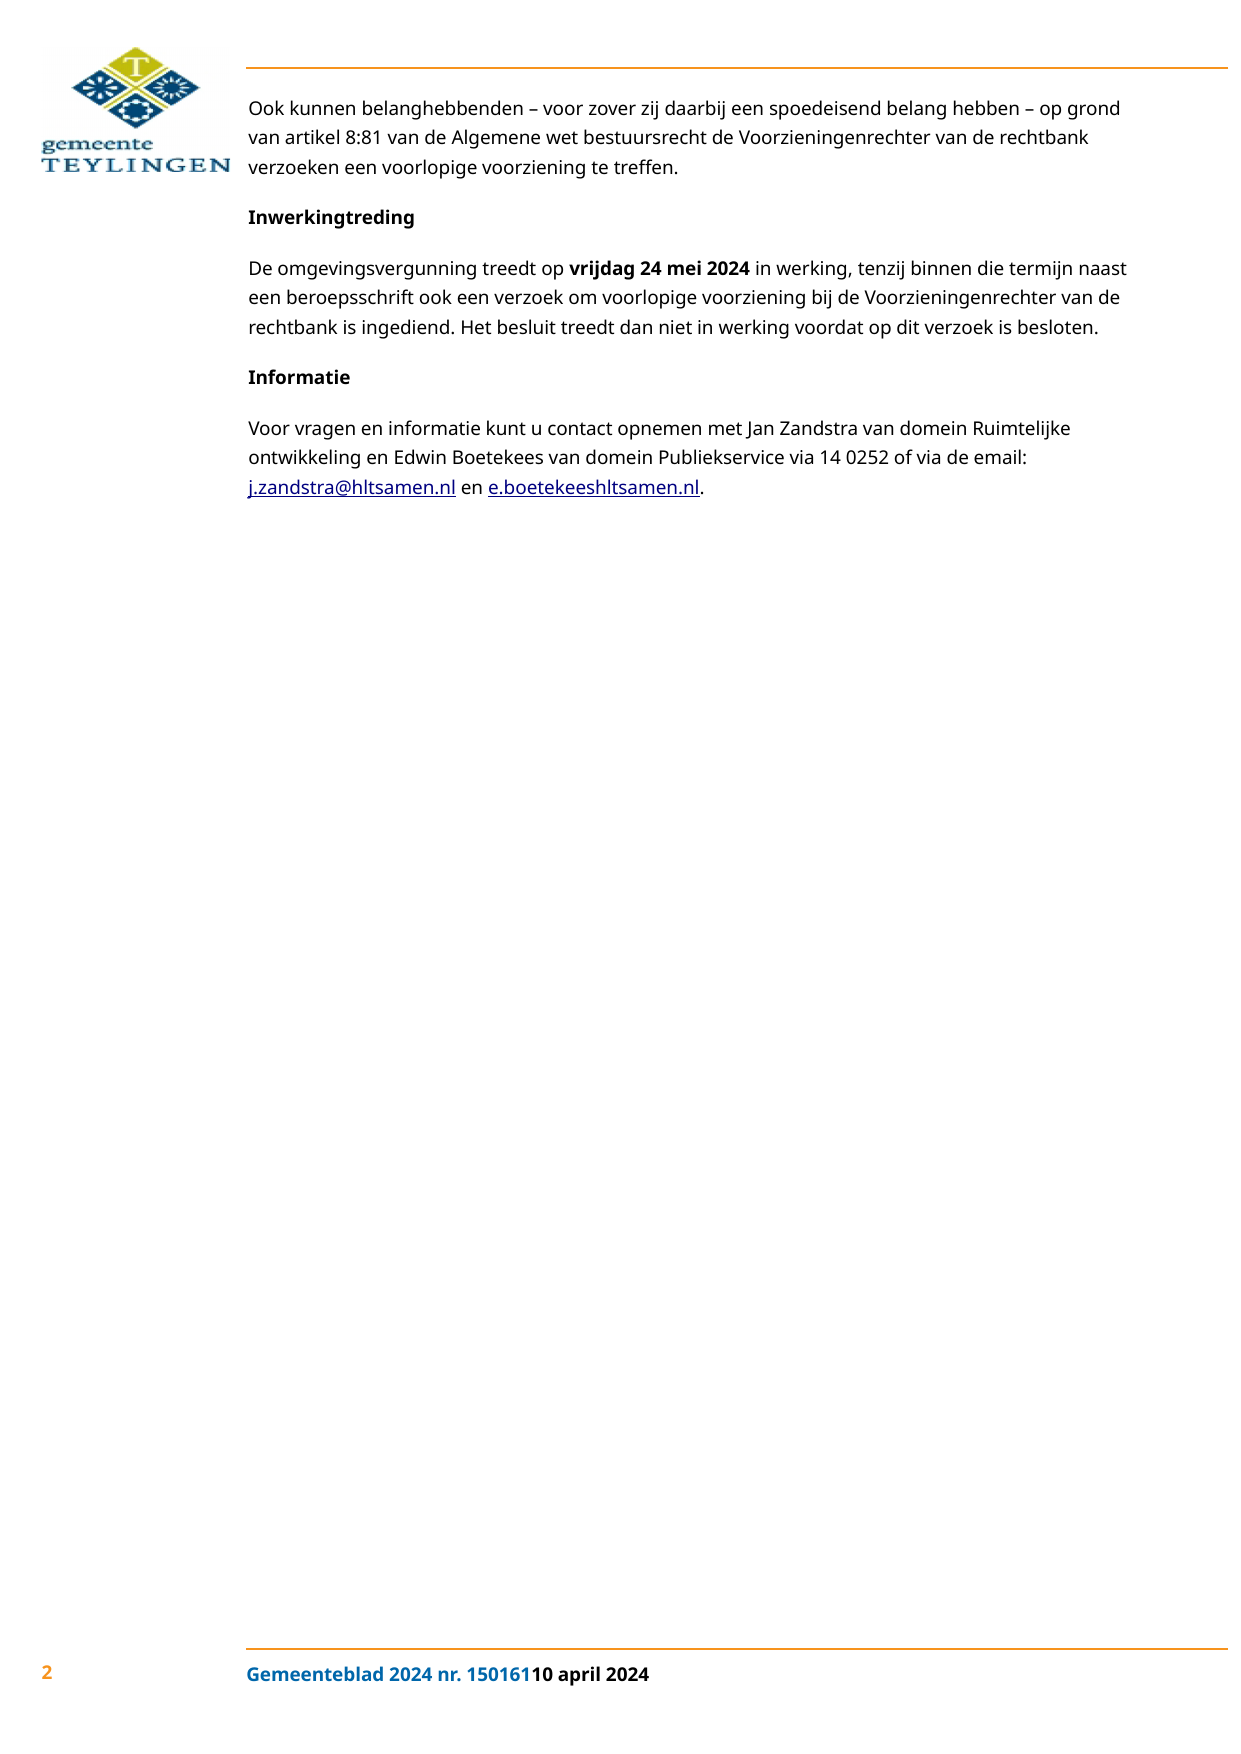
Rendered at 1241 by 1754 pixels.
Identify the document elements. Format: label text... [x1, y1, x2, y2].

text Ook kunnen belanghebbenden – voor zover zij daarbij een spoedeisend belang hebben – op grond van artikel 8:81 van de Algemene wet bestuursrecht de Voorzieningenrechter van de rechtbank verzoeken een voorlopige voorziening te treffen. [248, 95, 1152, 180]
text Informatie [248, 364, 1152, 390]
text Inwerkingtreding [248, 204, 1152, 230]
text De omgevingsvergunning treedt op vrijdag 24 mei 2024 in werking, tenzij binnen die termijn naast een beroepsschrift ook een verzoek om voorlopige voorziening bij de Voorzieningenrechter van de rechtbank is ingediend. Het besluit treedt dan niet in werking voordat op dit verzoek is besloten. [248, 255, 1152, 340]
text Voor vragen en informatie kunt u contact opnemen met Jan Zandstra van domein Ruimtelijke ontwikkeling en Edwin Boetekees van domein Publiekservice via 14 0252 of via de email: j.zandstra@hltsamen.nl en e.boetekeeshltsamen.nl. [248, 415, 1152, 500]
picture [41, 47, 231, 172]
